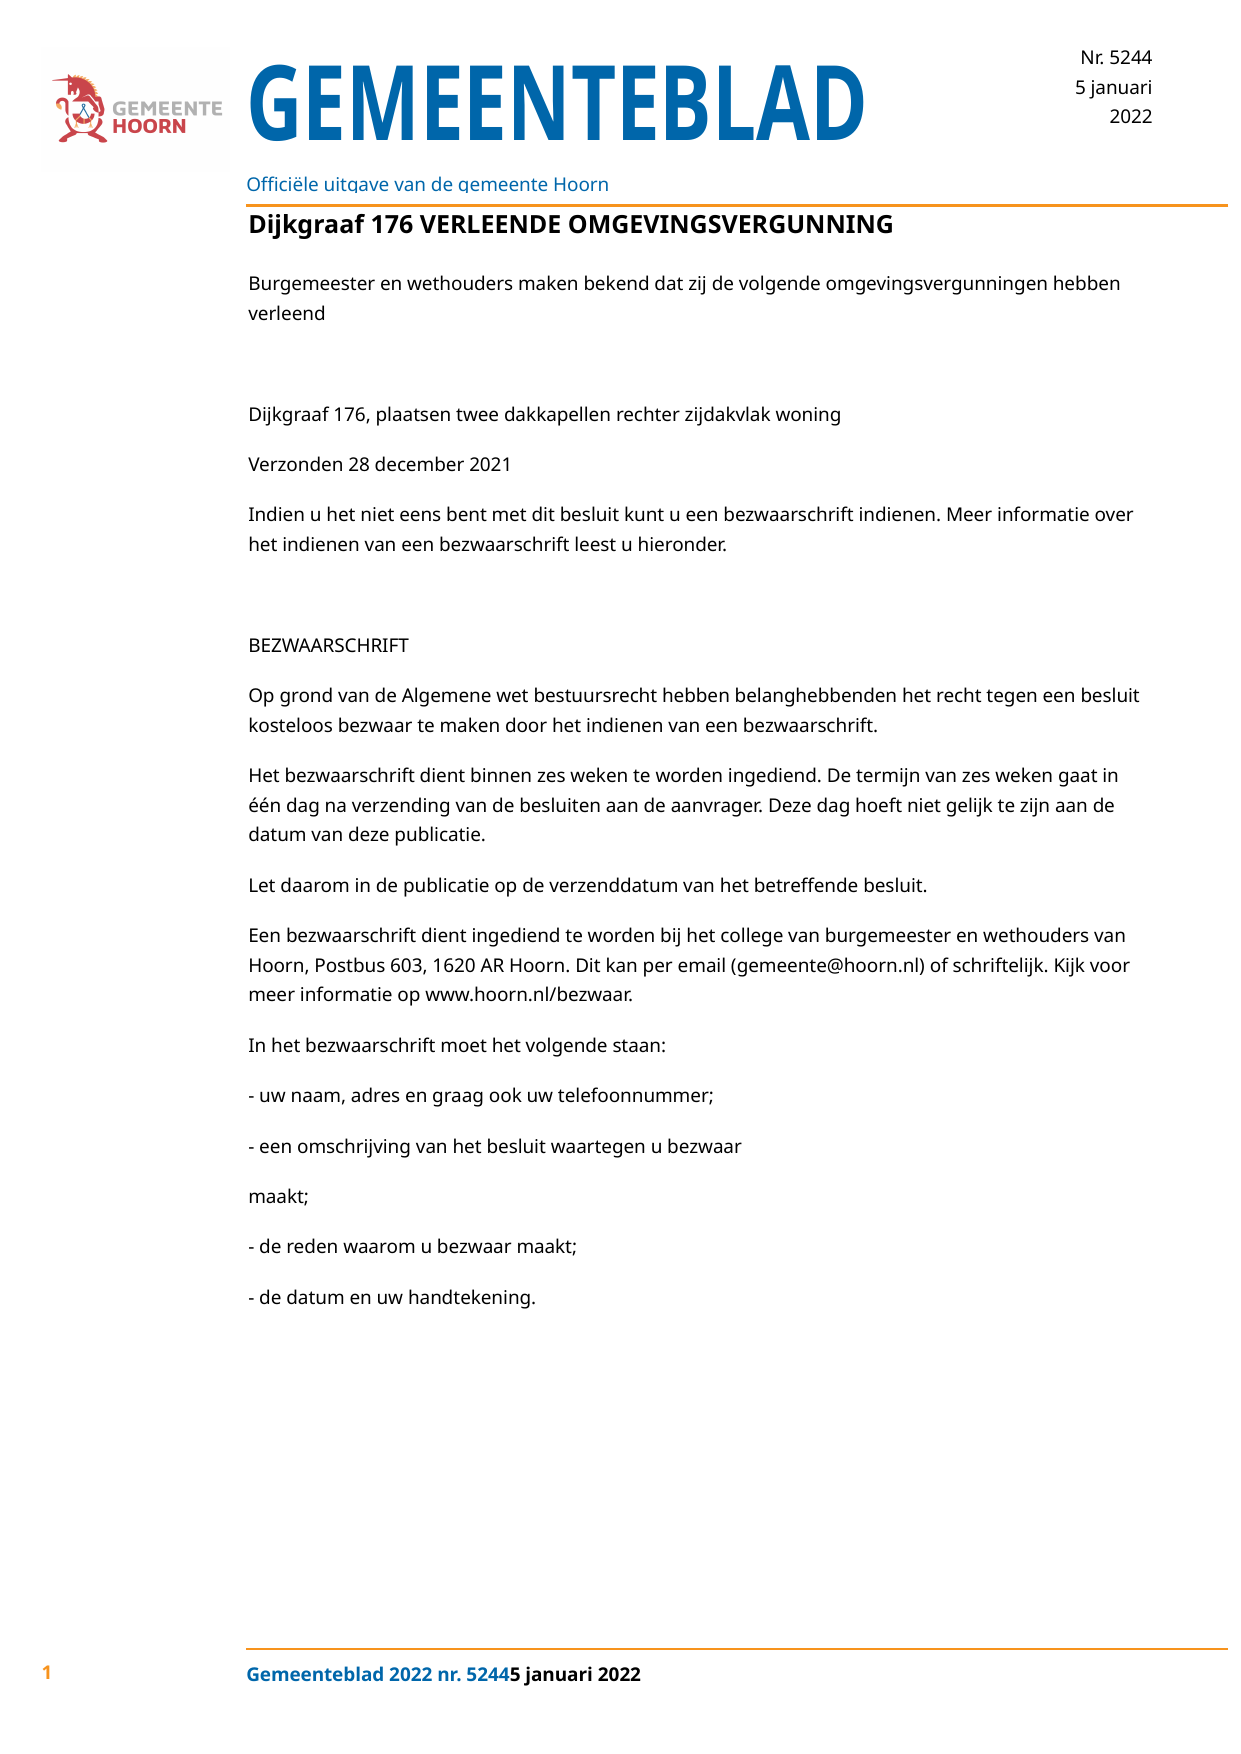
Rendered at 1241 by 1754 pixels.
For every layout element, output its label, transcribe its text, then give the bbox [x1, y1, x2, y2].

text Op grond van de Algemene wet bestuursrecht hebben belanghebbenden het recht tegen een besluit kosteloos bezwaar te maken door het indienen van een bezwaarschrift. [248, 682, 1152, 738]
text - de datum en uw handtekening. [248, 1284, 1152, 1310]
text In het bezwaarschrift moet het volgende staan: [248, 1032, 1152, 1058]
text Dijkgraaf 176, plaatsen twee dakkapellen rechter zijdakvlak woning [248, 401, 1152, 426]
text Burgemeester en wethouders maken bekend dat zij de volgende omgevingsvergunningen hebben verleend [248, 270, 1152, 326]
text BEZWAARSCHRIFT [248, 632, 1152, 658]
text Dijkgraaf 176 VERLEENDE OMGEVINGSVERGUNNING [248, 207, 1152, 241]
text - uw naam, adres en graag ook uw telefoonnummer; [248, 1082, 1152, 1108]
text maakt; [248, 1183, 1152, 1209]
text Let daarom in de publicatie op de verzenddatum van het betreffende besluit. [248, 872, 1152, 898]
text Het bezwaarschrift dient binnen zes weken te worden ingediend. De termijn van zes weken gaat in één dag na verzending van de besluiten aan de aanvrager. Deze dag hoeft niet gelijk te zijn aan de datum van deze publicatie. [248, 762, 1152, 847]
text Indien u het niet eens bent met dit besluit kunt u een bezwaarschrift indienen. Meer informatie over het indienen van een bezwaarschrift leest u hieronder. [248, 502, 1152, 557]
text - een omschrijving van het besluit waartegen u bezwaar [248, 1133, 1152, 1158]
text Een bezwaarschrift dient ingediend te worden bij het college van burgemeester en wethouders van Hoorn, Postbus 603, 1620 AR Hoorn. Dit kan per email (gemeente@hoorn.nl) of schriftelijk. Kijk voor meer informatie op www.hoorn.nl/bezwaar. [248, 922, 1152, 1007]
picture [41, 47, 231, 172]
text Verzonden 28 december 2021 [248, 451, 1152, 477]
text - de reden waarom u bezwaar maakt; [248, 1234, 1152, 1259]
